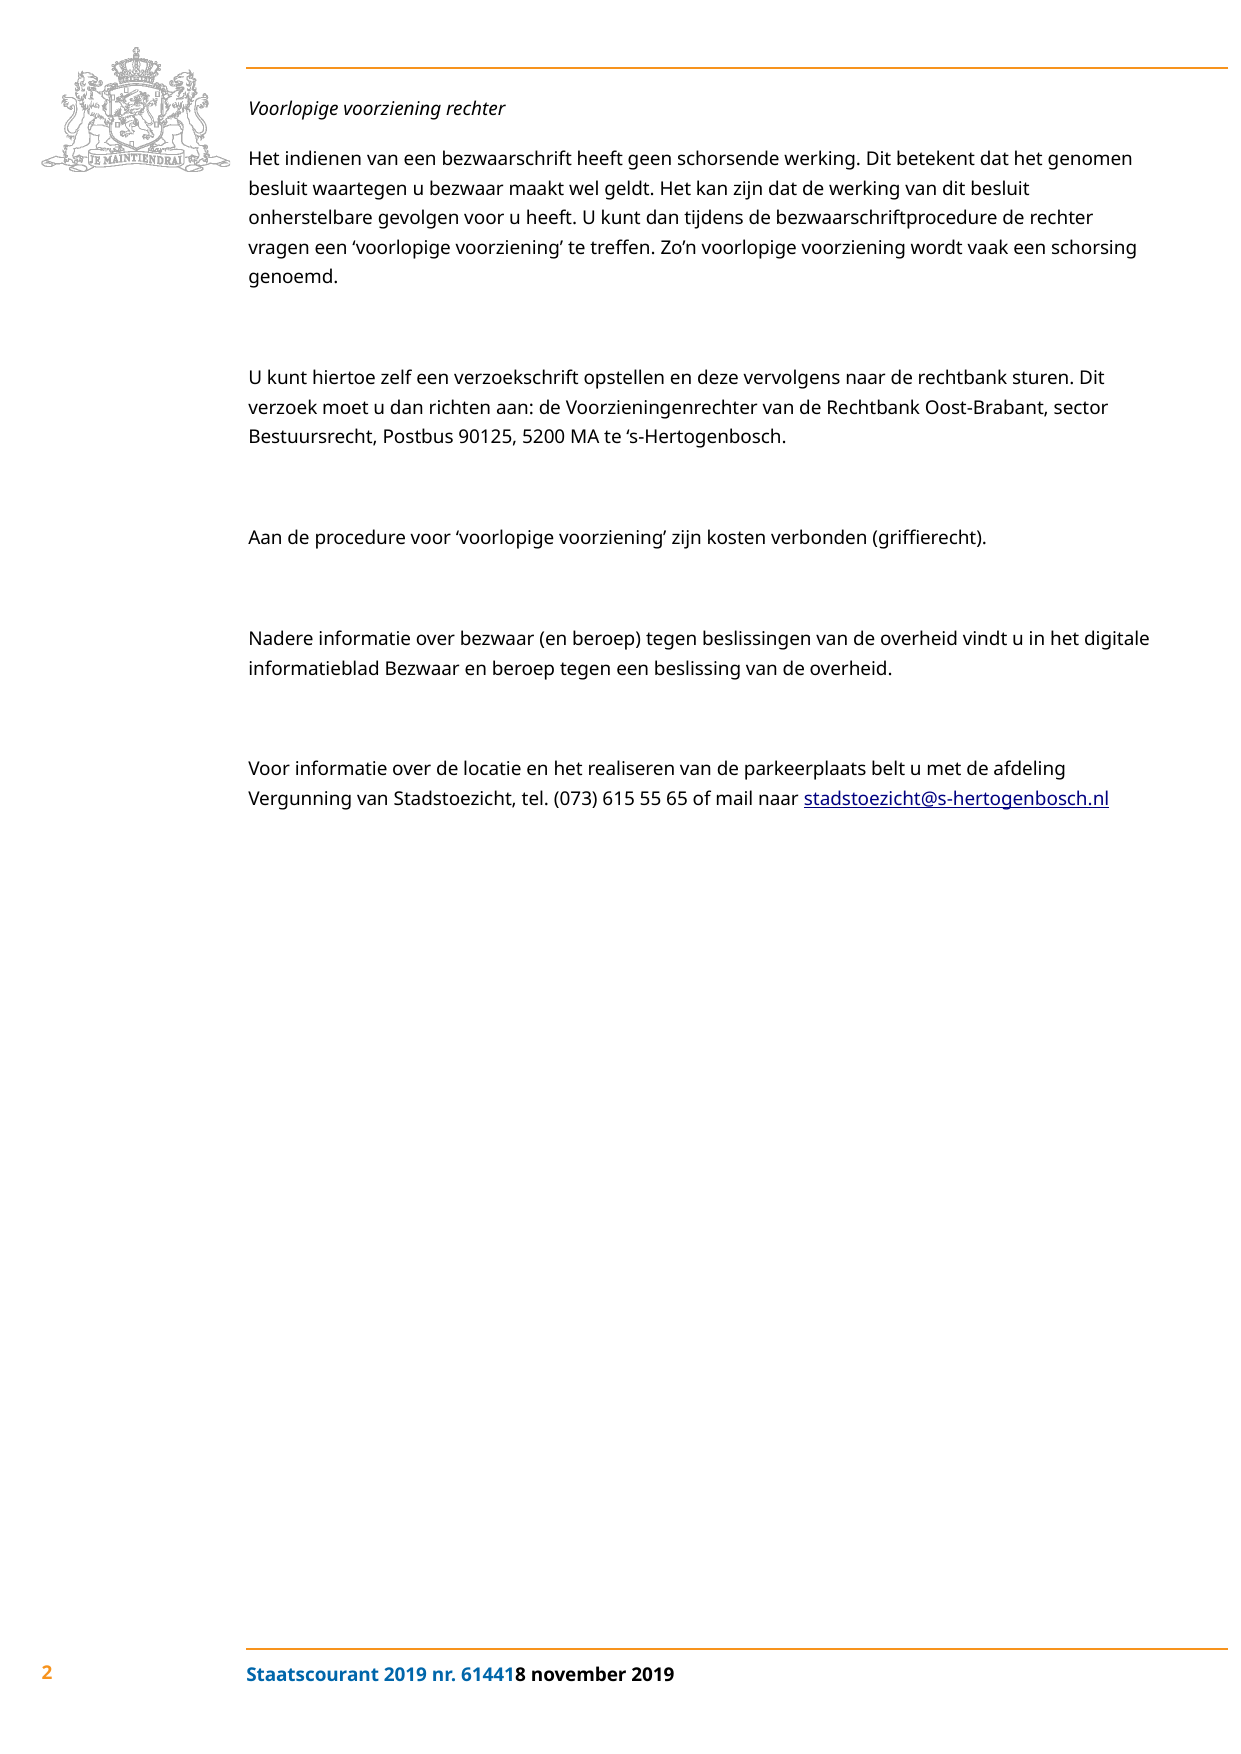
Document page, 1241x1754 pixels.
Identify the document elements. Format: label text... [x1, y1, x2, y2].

text U kunt hiertoe zelf een verzoekschrift opstellen en deze vervolgens naar de rechtbank sturen. Dit verzoek moet u dan richten aan: de Voorzieningenrechter van de Rechtbank Oost-Brabant, sector Bestuursrecht, Postbus 90125, 5200 MA te ‘s-Hertogenbosch. [248, 364, 1152, 449]
text Nadere informatie over bezwaar (en beroep) tegen beslissingen van de overheid vindt u in het digitale informatieblad Bezwaar en beroep tegen een beslissing van de overheid. [248, 625, 1152, 681]
picture [41, 47, 231, 172]
text Voor informatie over de locatie en het realiseren van de parkeerplaats belt u met de afdeling Vergunning van Stadstoezicht, tel. (073) 615 55 65 of mail naar stadstoezicht@s-hertogenbosch.nl [248, 756, 1152, 811]
text Aan de procedure voor ‘voorlopige voorziening’ zijn kosten verbonden (griffierecht). [248, 524, 1152, 550]
text Voorlopige voorziening rechter [248, 95, 1152, 121]
text Het indienen van een bezwaarschrift heeft geen schorsende werking. Dit betekent dat het genomen besluit waartegen u bezwaar maakt wel geldt. Het kan zijn dat de werking van dit besluit onherstelbare gevolgen voor u heeft. U kunt dan tijdens de bezwaarschriftprocedure de rechter vragen een ‘voorlopige voorziening’ te treffen. Zo’n voorlopige voorziening wordt vaak een schorsing genoemd. [248, 145, 1152, 289]
